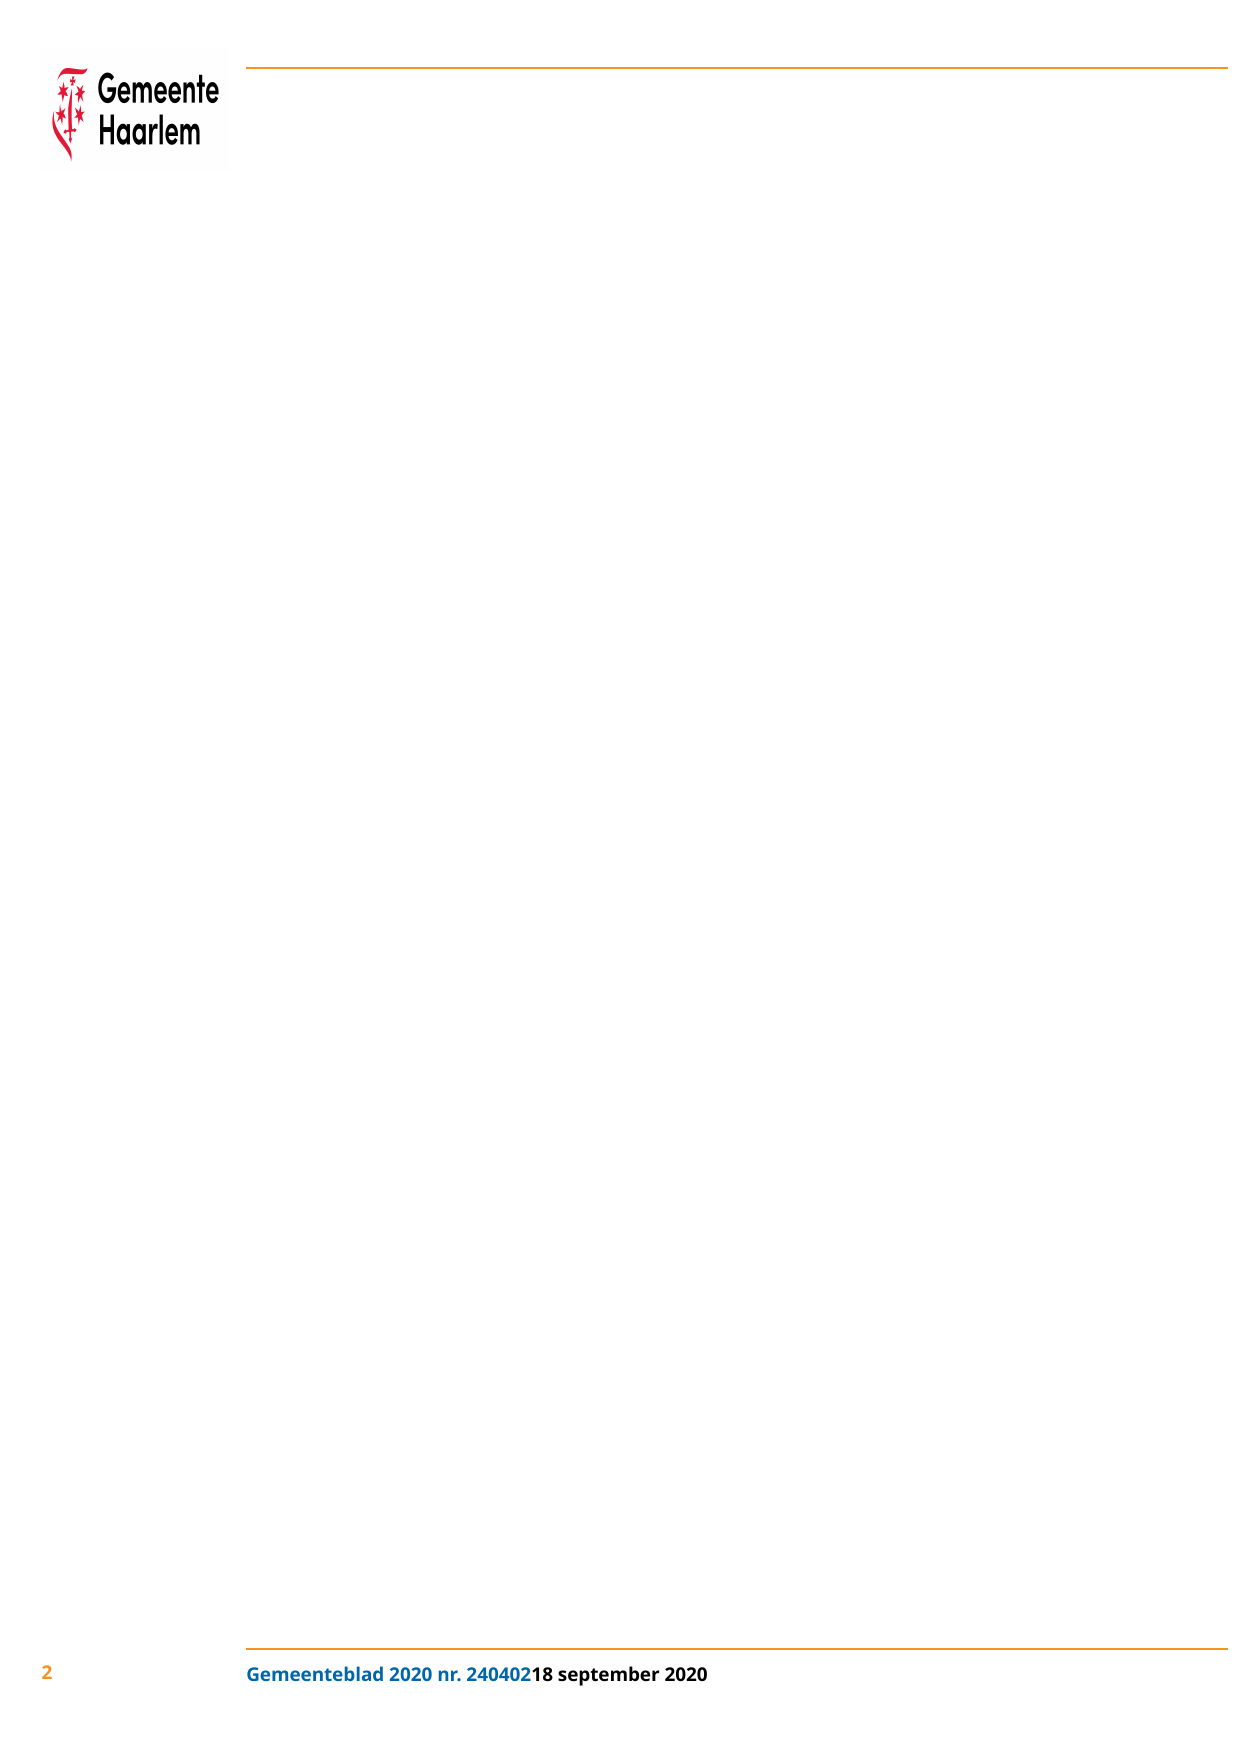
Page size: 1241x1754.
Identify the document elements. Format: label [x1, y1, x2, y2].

picture [41, 47, 231, 172]
